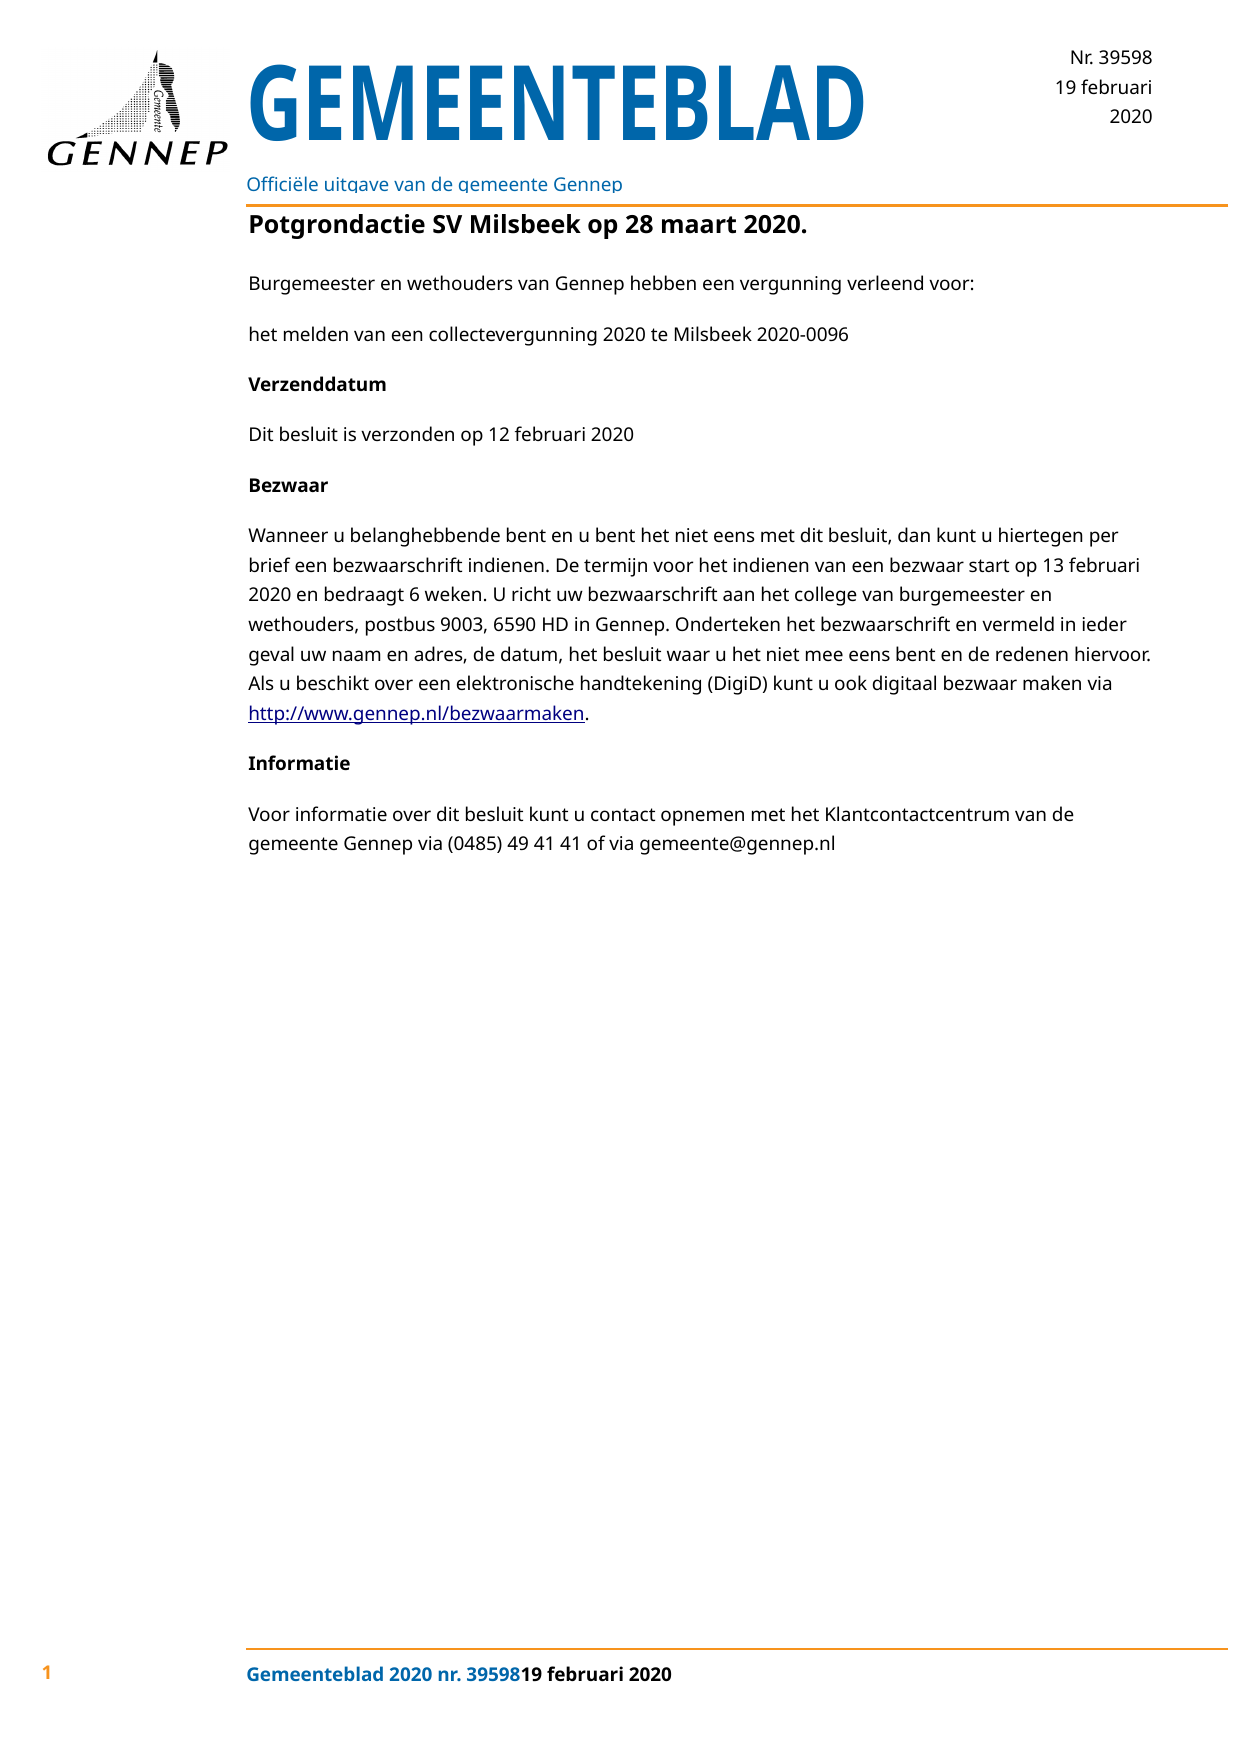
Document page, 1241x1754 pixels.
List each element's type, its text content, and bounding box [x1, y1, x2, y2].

text Dit besluit is verzonden op 12 februari 2020 [248, 422, 1152, 447]
text Bezwaar [248, 472, 1152, 498]
text Verzenddatum [248, 371, 1152, 397]
text Informatie [248, 750, 1152, 776]
text Potgrondactie SV Milsbeek op 28 maart 2020. [248, 207, 1152, 241]
picture [41, 47, 231, 172]
text Burgemeester en wethouders van Gennep hebben een vergunning verleend voor: [248, 270, 1152, 296]
text het melden van een collectevergunning 2020 te Milsbeek 2020-0096 [248, 321, 1152, 346]
text Wanneer u belanghebbende bent en u bent het niet eens met dit besluit, dan kunt u hiertegen per brief een bezwaarschrift indienen. De termijn voor het indienen van een bezwaar start op 13 februari 2020 en bedraagt 6 weken. U richt uw bezwaarschrift aan het college van burgemeester en wethouders, postbus 9003, 6590 HD in Gennep. Onderteken het bezwaarschrift en vermeld in ieder geval uw naam en adres, de datum, het besluit waar u het niet mee eens bent en de redenen hiervoor. Als u beschikt over een elektronische handtekening (DigiD) kunt u ook digitaal bezwaar maken via http://www.gennep.nl/bezwaarmaken. [248, 522, 1152, 726]
text Voor informatie over dit besluit kunt u contact opnemen met het Klantcontactcentrum van de gemeente Gennep via (0485) 49 41 41 of via gemeente@gennep.nl [248, 801, 1152, 856]
